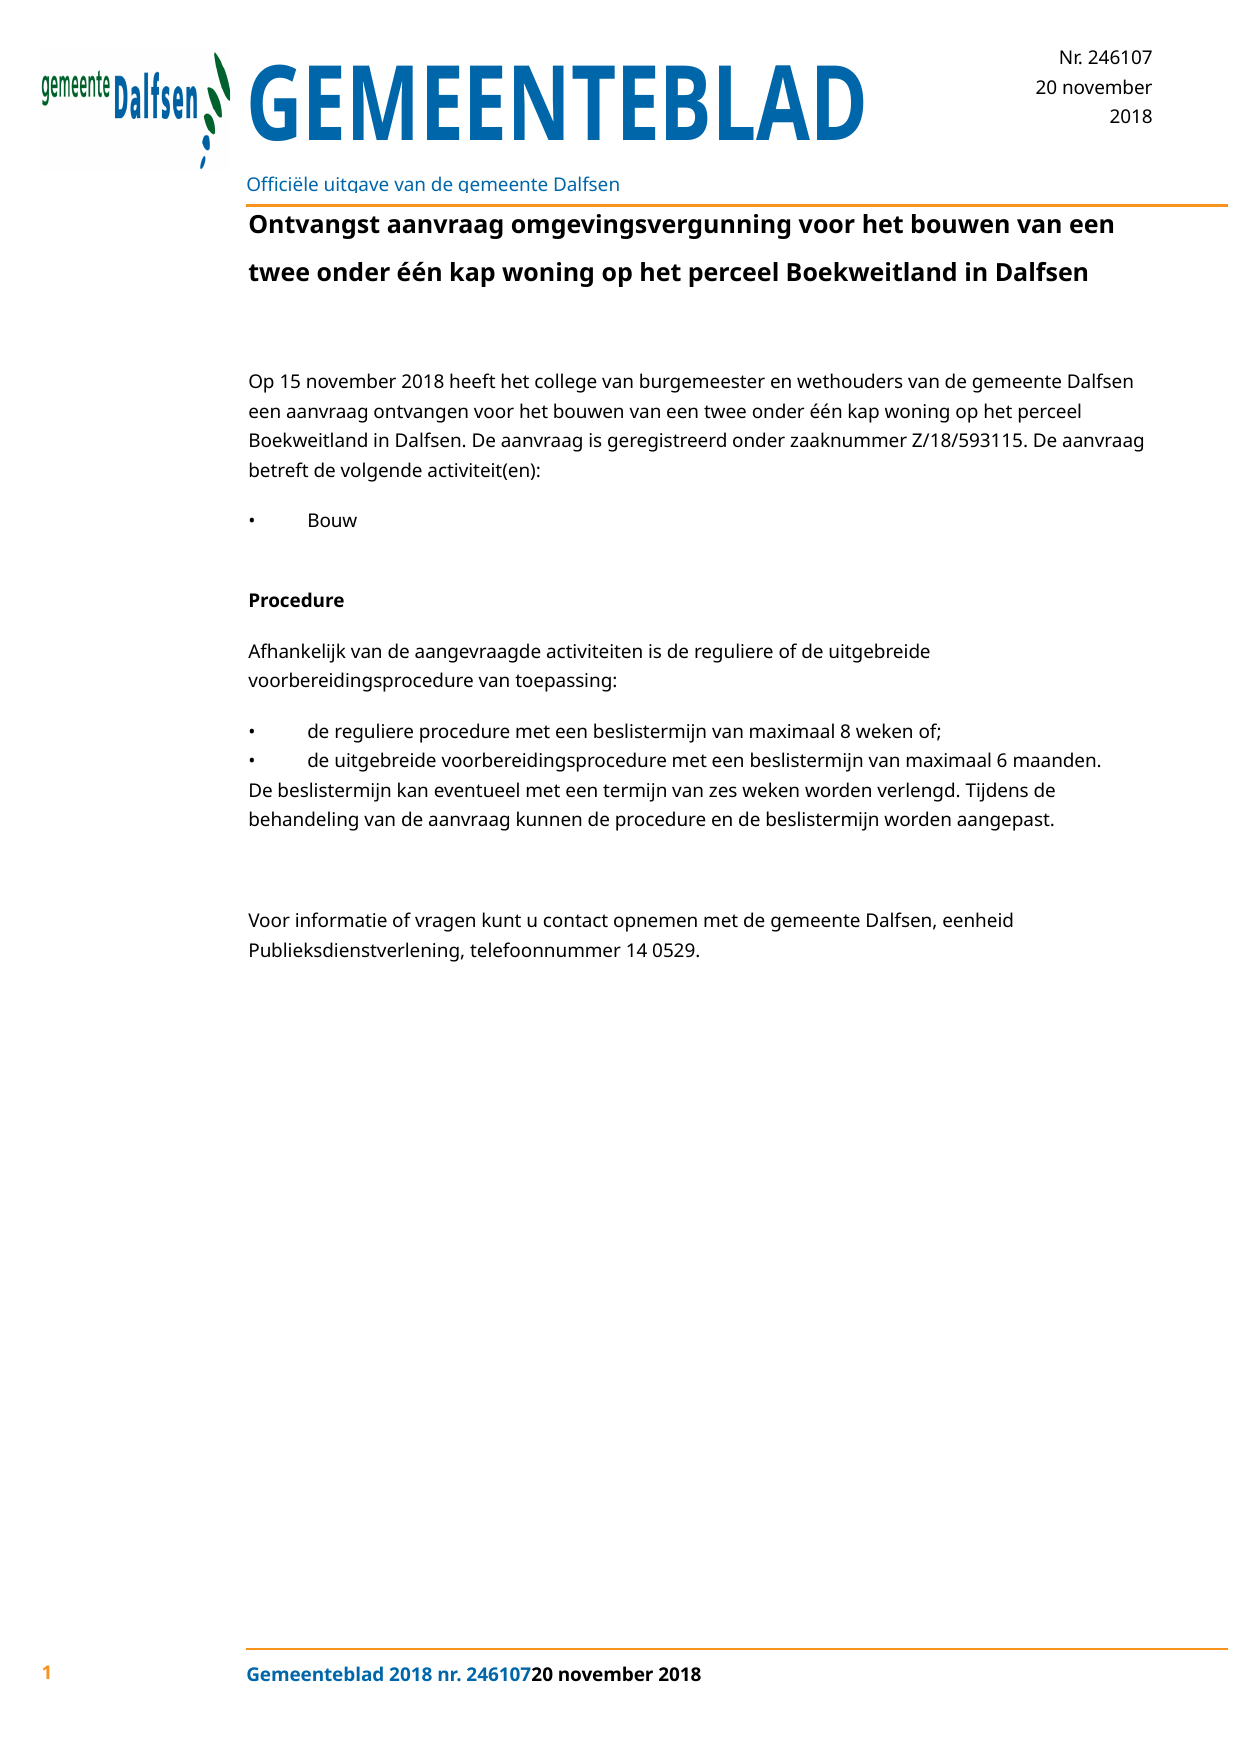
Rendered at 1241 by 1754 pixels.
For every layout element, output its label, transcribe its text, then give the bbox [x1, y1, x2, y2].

text Afhankelijk van de aangevraagde activiteiten is de reguliere of de uitgebreide voorbereidingsprocedure van toepassing: [248, 638, 1152, 693]
text Op 15 november 2018 heeft het college van burgemeester en wethouders van de gemeente Dalfsen een aanvraag ontvangen voor het bouwen van een twee onder één kap woning op het perceel Boekweitland in Dalfsen. De aanvraag is geregistreerd onder zaaknummer Z/18/593115. De aanvraag betreft de volgende activiteit(en): [248, 368, 1152, 483]
text Procedure [248, 587, 1152, 613]
picture [41, 47, 231, 172]
text Voor informatie of vragen kunt u contact opnemen met de gemeente Dalfsen, eenheid Publieksdienstverlening, telefoonnummer 14 0529. [248, 907, 1152, 963]
list de uitgebreide voorbereidingsprocedure met een beslistermijn van maximaal 6 maanden. [248, 747, 1152, 773]
text De beslistermijn kan eventueel met een termijn van zes weken worden verlengd. Tijdens de behandeling van de aanvraag kunnen de procedure en de beslistermijn worden aangepast. [248, 777, 1152, 832]
text Ontvangst aanvraag omgevingsvergunning voor het bouwen van een twee onder één kap woning op het perceel Boekweitland in Dalfsen [248, 207, 1152, 288]
list Bouw [248, 507, 1152, 533]
list de reguliere procedure met een beslistermijn van maximaal 8 weken of; [248, 718, 1152, 744]
